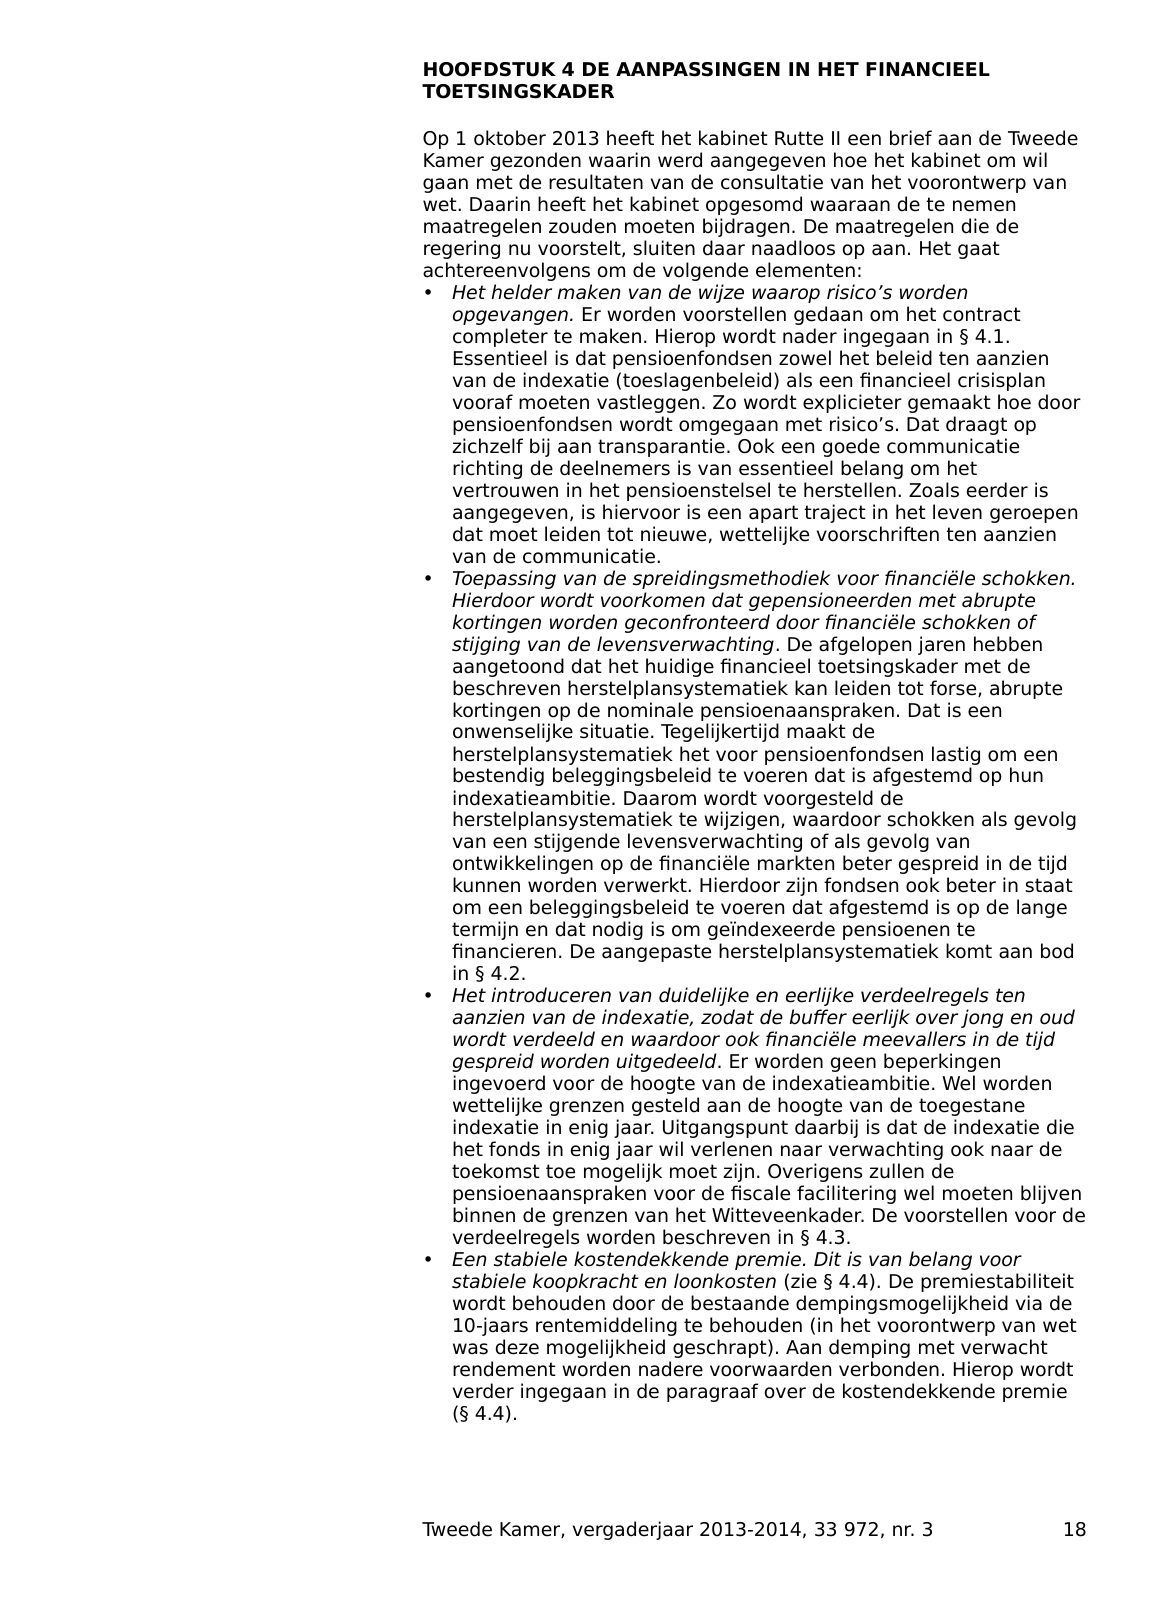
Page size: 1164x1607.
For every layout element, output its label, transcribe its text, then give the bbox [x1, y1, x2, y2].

text • Toepassing van de spreidingsmethodiek voor financiële schokken. Hierdoor wordt voorkomen dat gepensioneerden met abrupte kortingen worden geconfronteerd door financiële schokken of stijging van de levensverwachting. De afgelopen jaren hebben aangetoond dat het huidige financieel toetsingskader met de beschreven herstelplansystematiek kan leiden tot forse, abrupte kortingen op de nominale pensioenaanspraken. Dat is een onwenselijke situatie. Tegelijkertijd maakt de herstelplansystematiek het voor pensioenfondsen lastig om een bestendig beleggingsbeleid te voeren dat is afgestemd op hun indexatieambitie. Daarom wordt voorgesteld de herstelplansystematiek te wijzigen, waardoor schokken als gevolg van een stijgende levensverwachting of als gevolg van ontwikkelingen op de financiële markten beter gespreid in de tijd kunnen worden verwerkt. Hierdoor zijn fondsen ook beter in staat om een beleggingsbeleid te voeren dat afgestemd is op de lange termijn en dat nodig is om geïndexeerde pensioenen te financieren. De aangepaste herstelplansystematiek komt aan bod in § 4.2. [422, 568, 1087, 985]
text Op 1 oktober 2013 heeft het kabinet Rutte II een brief aan de Tweede Kamer gezonden waarin werd aangegeven hoe het kabinet om wil gaan met de resultaten van de consultatie van het voorontwerp van wet. Daarin heeft het kabinet opgesomd waaraan de te nemen maatregelen zouden moeten bijdragen. De maatregelen die de regering nu voorstelt, sluiten daar naadloos op aan. Het gaat achtereenvolgens om de volgende elementen: [422, 128, 1087, 282]
text • Het helder maken van de wijze waarop risico’s worden opgevangen. Er worden voorstellen gedaan om het contract completer te maken. Hierop wordt nader ingegaan in § 4.1. Essentieel is dat pensioenfondsen zowel het beleid ten aanzien van de indexatie (toeslagenbeleid) als een financieel crisisplan vooraf moeten vastleggen. Zo wordt explicieter gemaakt hoe door pensioenfondsen wordt omgegaan met risico’s. Dat draagt op zichzelf bij aan transparantie. Ook een goede communicatie richting de deelnemers is van essentieel belang om het vertrouwen in het pensioenstelsel te herstellen. Zoals eerder is aangegeven, is hiervoor is een apart traject in het leven geroepen dat moet leiden tot nieuwe, wettelijke voorschriften ten aanzien van de communicatie. [422, 282, 1087, 568]
text • Het introduceren van duidelijke en eerlijke verdeelregels ten aanzien van de indexatie, zodat de buffer eerlijk over jong en oud wordt verdeeld en waardoor ook financiële meevallers in de tijd gespreid worden uitgedeeld. Er worden geen beperkingen ingevoerd voor de hoogte van de indexatieambitie. Wel worden wettelijke grenzen gesteld aan de hoogte van de toegestane indexatie in enig jaar. Uitgangspunt daarbij is dat de indexatie die het fonds in enig jaar wil verlenen naar verwachting ook naar de toekomst toe mogelijk moet zijn. Overigens zullen de pensioenaanspraken voor de fiscale facilitering wel moeten blijven binnen de grenzen van het Witteveenkader. De voorstellen voor de verdeelregels worden beschreven in § 4.3. [422, 985, 1087, 1249]
text • Een stabiele kostendekkende premie. Dit is van belang voor stabiele koopkracht en loonkosten (zie § 4.4). De premiestabiliteit wordt behouden door de bestaande dempingsmogelijkheid via de 10-jaars rentemiddeling te behouden (in het voorontwerp van wet was deze mogelijkheid geschrapt). Aan demping met verwacht rendement worden nadere voorwaarden verbonden. Hierop wordt verder ingegaan in de paragraaf over de kostendekkende premie (§ 4.4). [422, 1249, 1087, 1425]
subtitle HOOFDSTUK 4 DE AANPASSINGEN IN HET FINANCIEEL TOETSINGSKADER [422, 59, 1087, 103]
